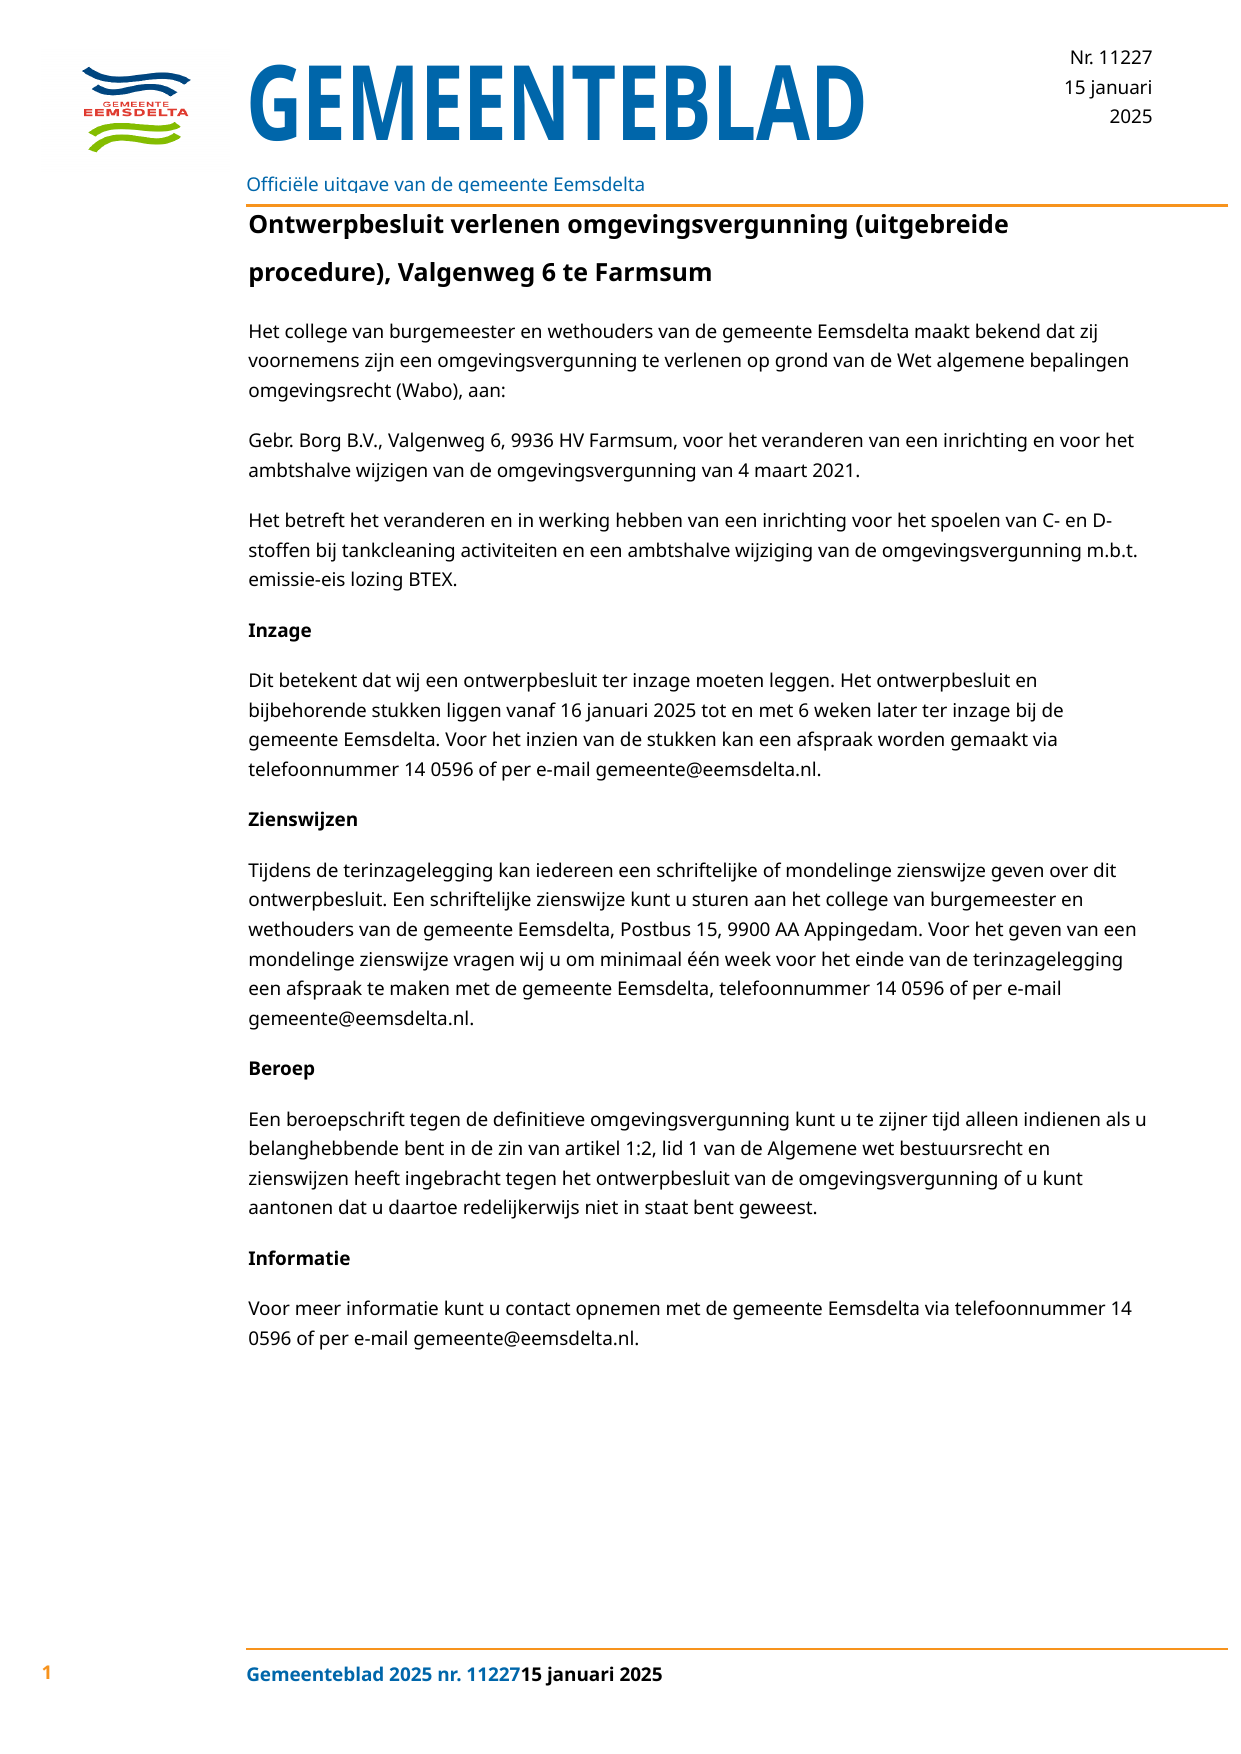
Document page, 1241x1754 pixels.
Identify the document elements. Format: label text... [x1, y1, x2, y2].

text Voor meer informatie kunt u contact opnemen met de gemeente Eemsdelta via telefoonnummer 14 0596 of per e-mail gemeente@eemsdelta.nl. [248, 1295, 1152, 1351]
text Het betreft het veranderen en in werking hebben van een inrichting voor het spoelen van C- en D-stoffen bij tankcleaning activiteiten en een ambtshalve wijziging van de omgevingsvergunning m.b.t. emissie-eis lozing BTEX. [248, 507, 1152, 592]
text Het college van burgemeester en wethouders van de gemeente Eemsdelta maakt bekend dat zij voornemens zijn een omgevingsvergunning te verlenen op grond van de Wet algemene bepalingen omgevingsrecht (Wabo), aan: [248, 318, 1152, 403]
picture [41, 47, 231, 172]
text Informatie [248, 1245, 1152, 1271]
text Inzage [248, 617, 1152, 643]
text Tijdens de terinzagelegging kan iedereen een schriftelijke of mondelinge zienswijze geven over dit ontwerpbesluit. Een schriftelijke zienswijze kunt u sturen aan het college van burgemeester en wethouders van de gemeente Eemsdelta, Postbus 15, 9900 AA Appingedam. Voor het geven van een mondelinge zienswijze vragen wij u om minimaal één week voor het einde van de terinzagelegging een afspraak te maken met de gemeente Eemsdelta, telefoonnummer 14 0596 of per e-mail gemeente@eemsdelta.nl. [248, 857, 1152, 1031]
text Gebr. Borg B.V., Valgenweg 6, 9936 HV Farmsum, voor het veranderen van een inrichting en voor het ambtshalve wijzigen van de omgevingsvergunning van 4 maart 2021. [248, 427, 1152, 483]
text Zienswijzen [248, 807, 1152, 832]
text Een beroepschrift tegen de definitieve omgevingsvergunning kunt u te zijner tijd alleen indienen als u belanghebbende bent in de zin van artikel 1:2, lid 1 van de Algemene wet bestuursrecht en zienswijzen heeft ingebracht tegen het ontwerpbesluit van de omgevingsvergunning of u kunt aantonen dat u daartoe redelijkerwijs niet in staat bent geweest. [248, 1106, 1152, 1220]
text Beroep [248, 1055, 1152, 1081]
text Dit betekent dat wij een ontwerpbesluit ter inzage moeten leggen. Het ontwerpbesluit en bijbehorende stukken liggen vanaf 16 januari 2025 tot en met 6 weken later ter inzage bij de gemeente Eemsdelta. Voor het inzien van de stukken kan een afspraak worden gemaakt via telefoonnummer 14 0596 of per e-mail gemeente@eemsdelta.nl. [248, 667, 1152, 782]
text Ontwerpbesluit verlenen omgevingsvergunning (uitgebreide procedure), Valgenweg 6 te Farmsum [248, 207, 1152, 288]
